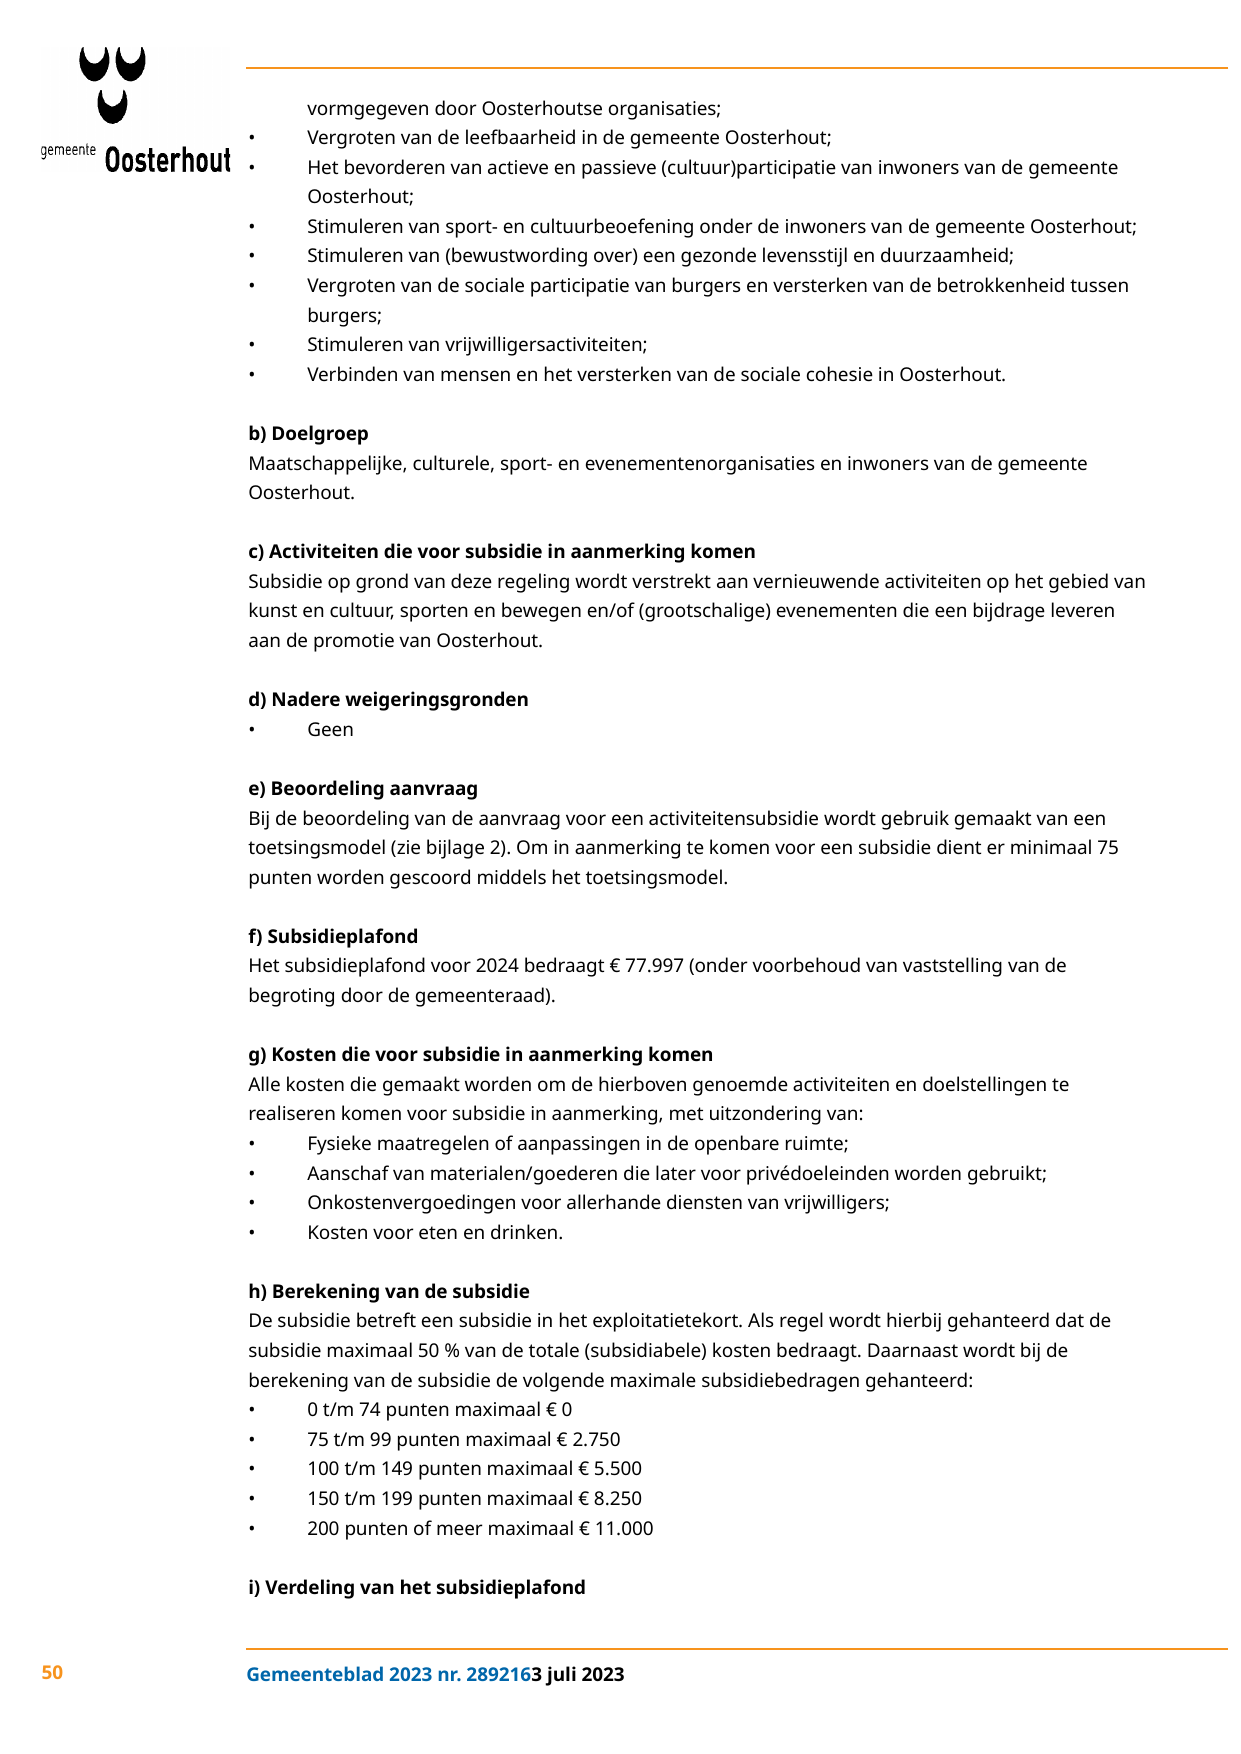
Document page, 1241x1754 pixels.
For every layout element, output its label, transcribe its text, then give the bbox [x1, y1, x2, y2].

list Stimuleren van vrijwilligersactiviteiten; [248, 331, 1152, 357]
text c) Activiteiten die voor subsidie in aanmerking komen [248, 538, 1152, 564]
text b) Doelgroep [248, 420, 1152, 446]
list Onkostenvergoedingen voor allerhande diensten van vrijwilligers; [248, 1189, 1152, 1215]
list 200 punten of meer maximaal € 11.000 [248, 1515, 1152, 1541]
list 100 t/m 149 punten maximaal € 5.500 [248, 1456, 1152, 1481]
text Bij de beoordeling van de aanvraag voor een activiteitensubsidie wordt gebruik gemaakt van een toetsingsmodel (zie bijlage 2). Om in aanmerking te komen voor een subsidie dient er minimaal 75 punten worden gescoord middels het toetsingsmodel. [248, 805, 1152, 890]
list 0 t/m 74 punten maximaal € 0 [248, 1396, 1152, 1422]
text g) Kosten die voor subsidie in aanmerking komen [248, 1041, 1152, 1067]
list Stimuleren van sport- en cultuurbeoefening onder de inwoners van de gemeente Oosterhout; [248, 213, 1152, 239]
list vormgegeven door Oosterhoutse organisaties; [248, 95, 1152, 121]
list Verbinden van mensen en het versterken van de sociale cohesie in Oosterhout. [248, 361, 1152, 387]
text De subsidie betreft een subsidie in het exploitatietekort. Als regel wordt hierbij gehanteerd dat de subsidie maximaal 50 % van de totale (subsidiabele) kosten bedraagt. Daarnaast wordt bij de berekening van de subsidie de volgende maximale subsidiebedragen gehanteerd: [248, 1308, 1152, 1393]
text d) Nadere weigeringsgronden [248, 686, 1152, 712]
list Vergroten van de sociale participatie van burgers en versterken van de betrokkenheid tussen burgers; [248, 272, 1152, 328]
text Maatschappelijke, culturele, sport- en evenementenorganisaties en inwoners van de gemeente Oosterhout. [248, 450, 1152, 505]
list Fysieke maatregelen of aanpassingen in de openbare ruimte; [248, 1130, 1152, 1156]
text Subsidie op grond van deze regeling wordt verstrekt aan vernieuwende activiteiten op het gebied van kunst en cultuur, sporten en bewegen en/of (grootschalige) evenementen die een bijdrage leveren aan de promotie van Oosterhout. [248, 568, 1152, 653]
picture [41, 47, 231, 172]
text Het subsidieplafond voor 2024 bedraagt € 77.997 (onder voorbehoud van vaststelling van de begroting door de gemeenteraad). [248, 953, 1152, 1008]
list Kosten voor eten en drinken. [248, 1219, 1152, 1245]
text Alle kosten die gemaakt worden om de hierboven genoemde activiteiten en doelstellingen te realiseren komen voor subsidie in aanmerking, met uitzondering van: [248, 1071, 1152, 1126]
text i) Verdeling van het subsidieplafond [248, 1574, 1152, 1600]
list Stimuleren van (bewustwording over) een gezonde levensstijl en duurzaamheid; [248, 243, 1152, 268]
list Vergroten van de leefbaarheid in de gemeente Oosterhout; [248, 124, 1152, 150]
text h) Berekening van de subsidie [248, 1278, 1152, 1304]
list Aanschaf van materialen/goederen die later voor privédoeleinden worden gebruikt; [248, 1160, 1152, 1186]
text f) Subsidieplafond [248, 923, 1152, 949]
list Het bevorderen van actieve en passieve (cultuur)participatie van inwoners van de gemeente Oosterhout; [248, 154, 1152, 209]
list 75 t/m 99 punten maximaal € 2.750 [248, 1426, 1152, 1452]
list 150 t/m 199 punten maximaal € 8.250 [248, 1485, 1152, 1511]
text e) Beoordeling aanvraag [248, 775, 1152, 801]
list Geen [248, 716, 1152, 742]
